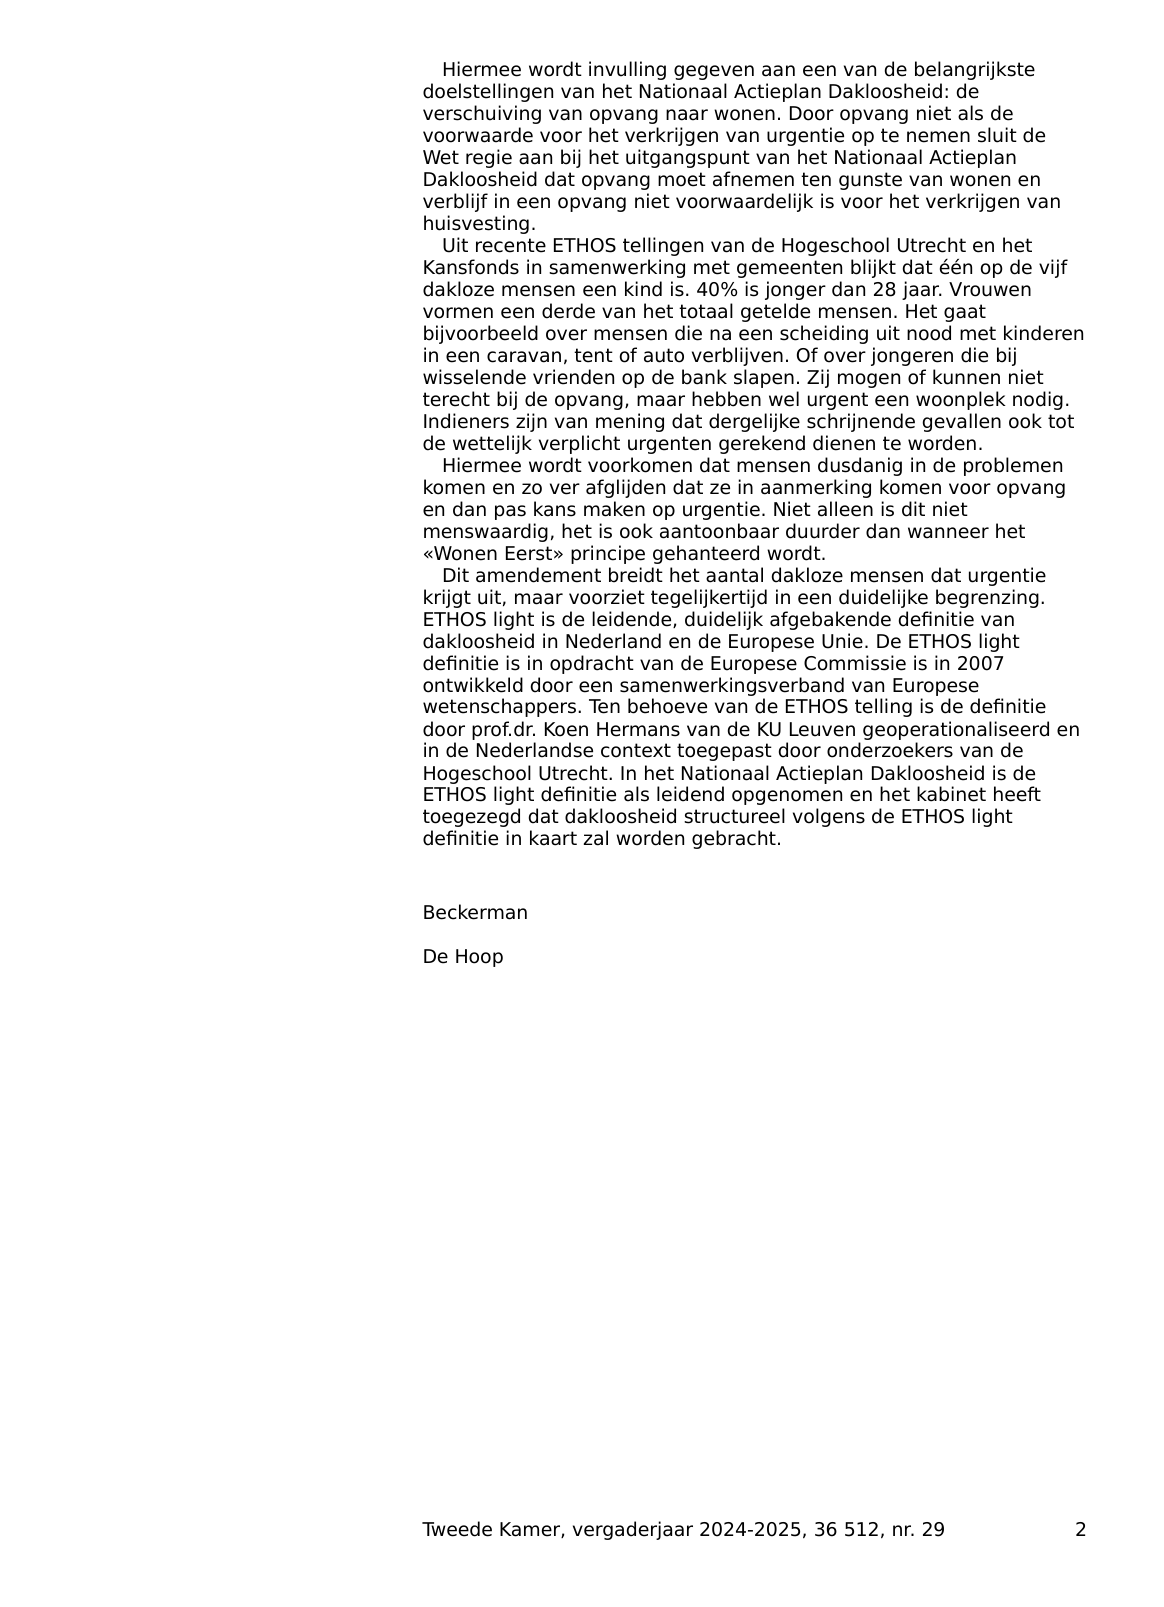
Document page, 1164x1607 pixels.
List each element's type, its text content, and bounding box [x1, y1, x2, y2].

text Dit amendement breidt het aantal dakloze mensen dat urgentie krijgt uit, maar voorziet tegelijkertijd in een duidelijke begrenzing. ETHOS light is de leidende, duidelijk afgebakende definitie van dakloosheid in Nederland en de Europese Unie. De ETHOS light definitie is in opdracht van de Europese Commissie is in 2007 ontwikkeld door een samenwerkingsverband van Europese wetenschappers. Ten behoeve van de ETHOS telling is de definitie door prof.dr. Koen Hermans van de KU Leuven geoperationaliseerd en in de Nederlandse context toegepast door onderzoekers van de Hogeschool Utrecht. In het Nationaal Actieplan Dakloosheid is de ETHOS light definitie als leidend opgenomen en het kabinet heeft toegezegd dat dakloosheid structureel volgens de ETHOS light definitie in kaart zal worden gebracht. [422, 564, 1087, 850]
text Uit recente ETHOS tellingen van de Hogeschool Utrecht en het Kansfonds in samenwerking met gemeenten blijkt dat één op de vijf dakloze mensen een kind is. 40% is jonger dan 28 jaar. Vrouwen vormen een derde van het totaal getelde mensen. Het gaat bijvoorbeeld over mensen die na een scheiding uit nood met kinderen in een caravan, tent of auto verblijven. Of over jongeren die bij wisselende vrienden op de bank slapen. Zij mogen of kunnen niet terecht bij de opvang, maar hebben wel urgent een woonplek nodig. Indieners zijn van mening dat dergelijke schrijnende gevallen ook tot de wettelijk verplicht urgenten gerekend dienen te worden. [422, 235, 1087, 455]
text Beckerman De Hoop [422, 880, 1087, 968]
text Hiermee wordt voorkomen dat mensen dusdanig in de problemen komen en zo ver afglijden dat ze in aanmerking komen voor opvang en dan pas kans maken op urgentie. Niet alleen is dit niet menswaardig, het is ook aantoonbaar duurder dan wanneer het «Wonen Eerst» principe gehanteerd wordt. [422, 455, 1087, 564]
text Hiermee wordt invulling gegeven aan een van de belangrijkste doelstellingen van het Nationaal Actieplan Dakloosheid: de verschuiving van opvang naar wonen. Door opvang niet als de voorwaarde voor het verkrijgen van urgentie op te nemen sluit de Wet regie aan bij het uitgangspunt van het Nationaal Actieplan Dakloosheid dat opvang moet afnemen ten gunste van wonen en verblijf in een opvang niet voorwaardelijk is voor het verkrijgen van huisvesting. [422, 59, 1087, 235]
